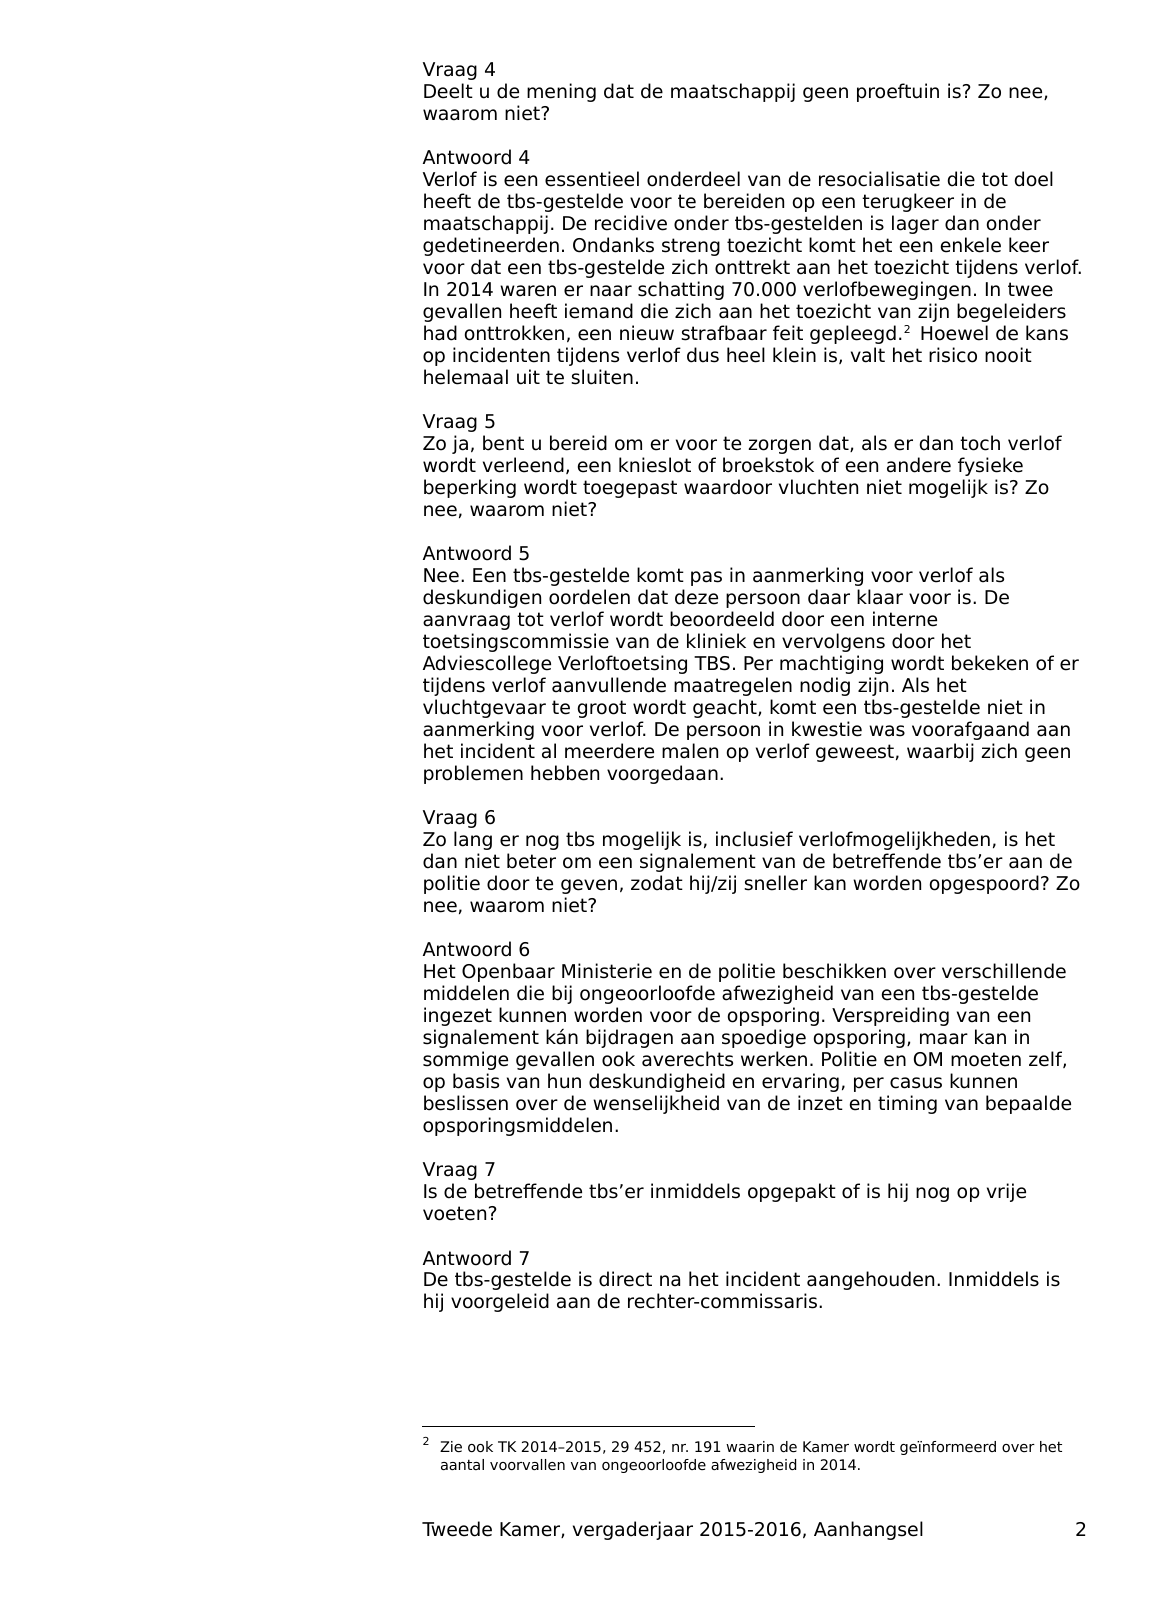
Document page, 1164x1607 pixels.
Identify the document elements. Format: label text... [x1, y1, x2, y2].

text Deelt u de mening dat de maatschappij geen proeftuin is? Zo nee, waarom niet? [422, 81, 1087, 125]
text Vraag 6 [422, 807, 1087, 829]
text Is de betreffende tbs’er inmiddels opgepakt of is hij nog op vrije voeten? [422, 1181, 1087, 1225]
text Antwoord 4 [422, 147, 1087, 169]
text Zo ja, bent u bereid om er voor te zorgen dat, als er dan toch verlof wordt verleend, een knieslot of broekstok of een andere fysieke beperking wordt toegepast waardoor vluchten niet mogelijk is? Zo nee, waarom niet? [422, 433, 1087, 521]
text Antwoord 6 [422, 939, 1087, 961]
text Antwoord 7 [422, 1247, 1087, 1269]
text Verlof is een essentieel onderdeel van de resocialisatie die tot doel heeft de tbs-gestelde voor te bereiden op een terugkeer in de maatschappij. De recidive onder tbs-gestelden is lager dan onder gedetineerden. Ondanks streng toezicht komt het een enkele keer voor dat een tbs-gestelde zich onttrekt aan het toezicht tijdens verlof. In 2014 waren er naar schatting 70.000 verlofbewegingen. In twee gevallen heeft iemand die zich aan het toezicht van zijn begeleiders had onttrokken, een nieuw strafbaar feit gepleegd. Hoewel de kans op incidenten tijdens verlof dus heel klein is, valt het risico nooit helemaal uit te sluiten. [422, 169, 1087, 389]
text Het Openbaar Ministerie en de politie beschikken over verschillende middelen die bij ongeoorloofde afwezigheid van een tbs-gestelde ingezet kunnen worden voor de opsporing. Verspreiding van een signalement kán bijdragen aan spoedige opsporing, maar kan in sommige gevallen ook averechts werken. Politie en OM moeten zelf, op basis van hun deskundigheid en ervaring, per casus kunnen beslissen over de wenselijkheid van de inzet en timing van bepaalde opsporingsmiddelen. [422, 961, 1087, 1137]
text Nee. Een tbs-gestelde komt pas in aanmerking voor verlof als deskundigen oordelen dat deze persoon daar klaar voor is. De aanvraag tot verlof wordt beoordeeld door een interne toetsingscommissie van de kliniek en vervolgens door het Adviescollege Verloftoetsing TBS. Per machtiging wordt bekeken of er tijdens verlof aanvullende maatregelen nodig zijn. Als het vluchtgevaar te groot wordt geacht, komt een tbs-gestelde niet in aanmerking voor verlof. De persoon in kwestie was voorafgaand aan het incident al meerdere malen op verlof geweest, waarbij zich geen problemen hebben voorgedaan. [422, 565, 1087, 785]
text De tbs-gestelde is direct na het incident aangehouden. Inmiddels is hij voorgeleid aan de rechter-commissaris. [422, 1269, 1087, 1313]
text Zo lang er nog tbs mogelijk is, inclusief verlofmogelijkheden, is het dan niet beter om een signalement van de betreffende tbs’er aan de politie door te geven, zodat hij/zij sneller kan worden opgespoord? Zo nee, waarom niet? [422, 829, 1087, 917]
text Vraag 5 [422, 411, 1087, 433]
text Antwoord 5 [422, 543, 1087, 565]
text Vraag 4 [422, 59, 1087, 81]
text Zie ook TK 2014–2015, 29 452, nr. 191 waarin de Kamer wordt geïnformeerd over het aantal voorvallen van ongeoorloofde afwezigheid in 2014. [422, 1435, 1087, 1474]
text Vraag 7 [422, 1159, 1087, 1181]
